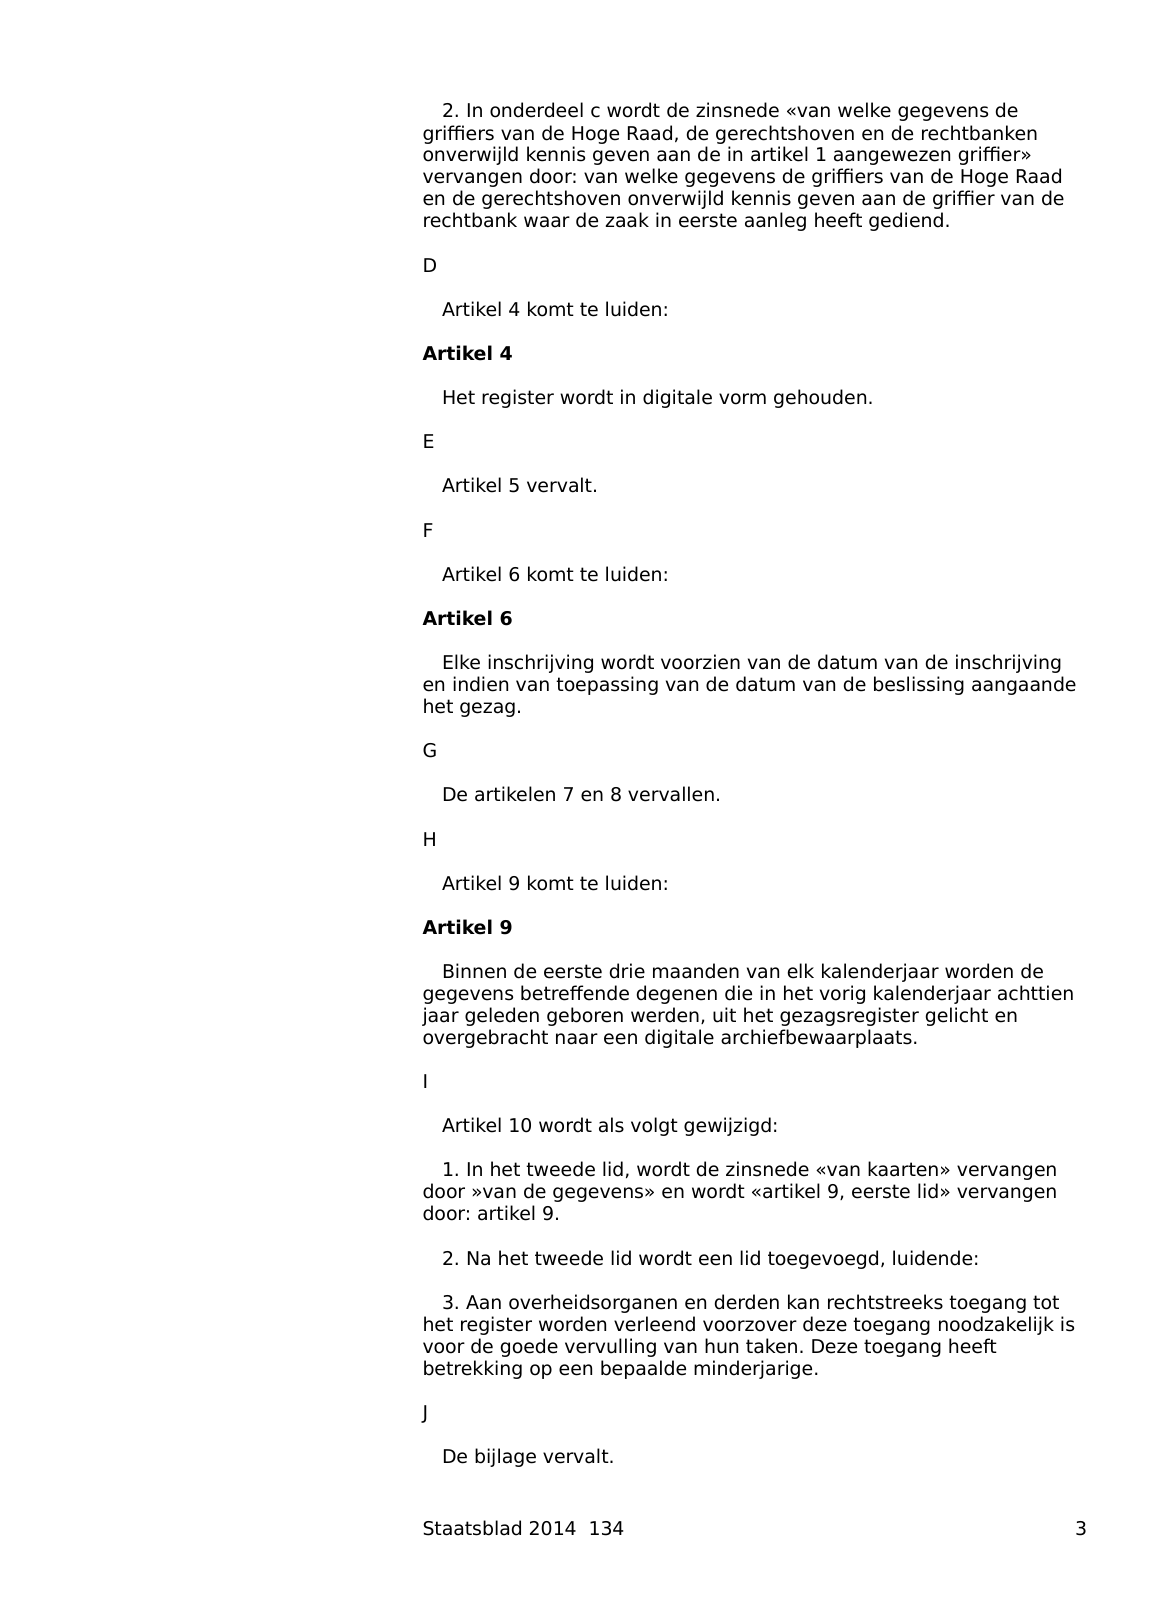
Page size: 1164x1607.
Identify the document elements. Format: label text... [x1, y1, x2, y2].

text Artikel 5 vervalt. [422, 475, 1087, 497]
subtitle Artikel 4 [422, 343, 1087, 365]
text Artikel 9 komt te luiden: [422, 873, 1087, 894]
text Artikel 4 komt te luiden: [422, 299, 1087, 321]
text Artikel 6 komt te luiden: [422, 564, 1087, 586]
text E [422, 431, 1087, 453]
text 2. In onderdeel c wordt de zinsnede «van welke gegevens de griffiers van de Hoge Raad, de gerechtshoven en de rechtbanken onverwijld kennis geven aan de in artikel 1 aangewezen griffier» vervangen door: van welke gegevens de griffiers van de Hoge Raad en de gerechtshoven onverwijld kennis geven aan de griffier van de rechtbank waar de zaak in eerste aanleg heeft gediend. [422, 100, 1087, 232]
text Binnen de eerste drie maanden van elk kalenderjaar worden de gegevens betreffende degenen die in het vorig kalenderjaar achttien jaar geleden geboren werden, uit het gezagsregister gelicht en overgebracht naar een digitale archiefbewaarplaats. [422, 961, 1087, 1049]
subtitle Artikel 6 [422, 608, 1087, 630]
text I [422, 1071, 1087, 1093]
text 2. Na het tweede lid wordt een lid toegevoegd, luidende: [422, 1247, 1087, 1269]
subtitle Artikel 9 [422, 917, 1087, 939]
text Het register wordt in digitale vorm gehouden. [422, 387, 1087, 409]
text Elke inschrijving wordt voorzien van de datum van de inschrijving en indien van toepassing van de datum van de beslissing aangaande het gezag. [422, 652, 1087, 718]
text De bijlage vervalt. [422, 1446, 1087, 1468]
text F [422, 519, 1087, 541]
text G [422, 740, 1087, 762]
text Artikel 10 wordt als volgt gewijzigd: [422, 1115, 1087, 1137]
text De artikelen 7 en 8 vervallen. [422, 784, 1087, 806]
text 3. Aan overheidsorganen en derden kan rechtstreeks toegang tot het register worden verleend voorzover deze toegang noodzakelijk is voor de goede vervulling van hun taken. Deze toegang heeft betrekking op een bepaalde minderjarige. [422, 1292, 1087, 1379]
text 1. In het tweede lid, wordt de zinsnede «van kaarten» vervangen door »van de gegevens» en wordt «artikel 9, eerste lid» vervangen door: artikel 9. [422, 1159, 1087, 1225]
text D [422, 254, 1087, 276]
text J [422, 1402, 1087, 1424]
text H [422, 828, 1087, 850]
